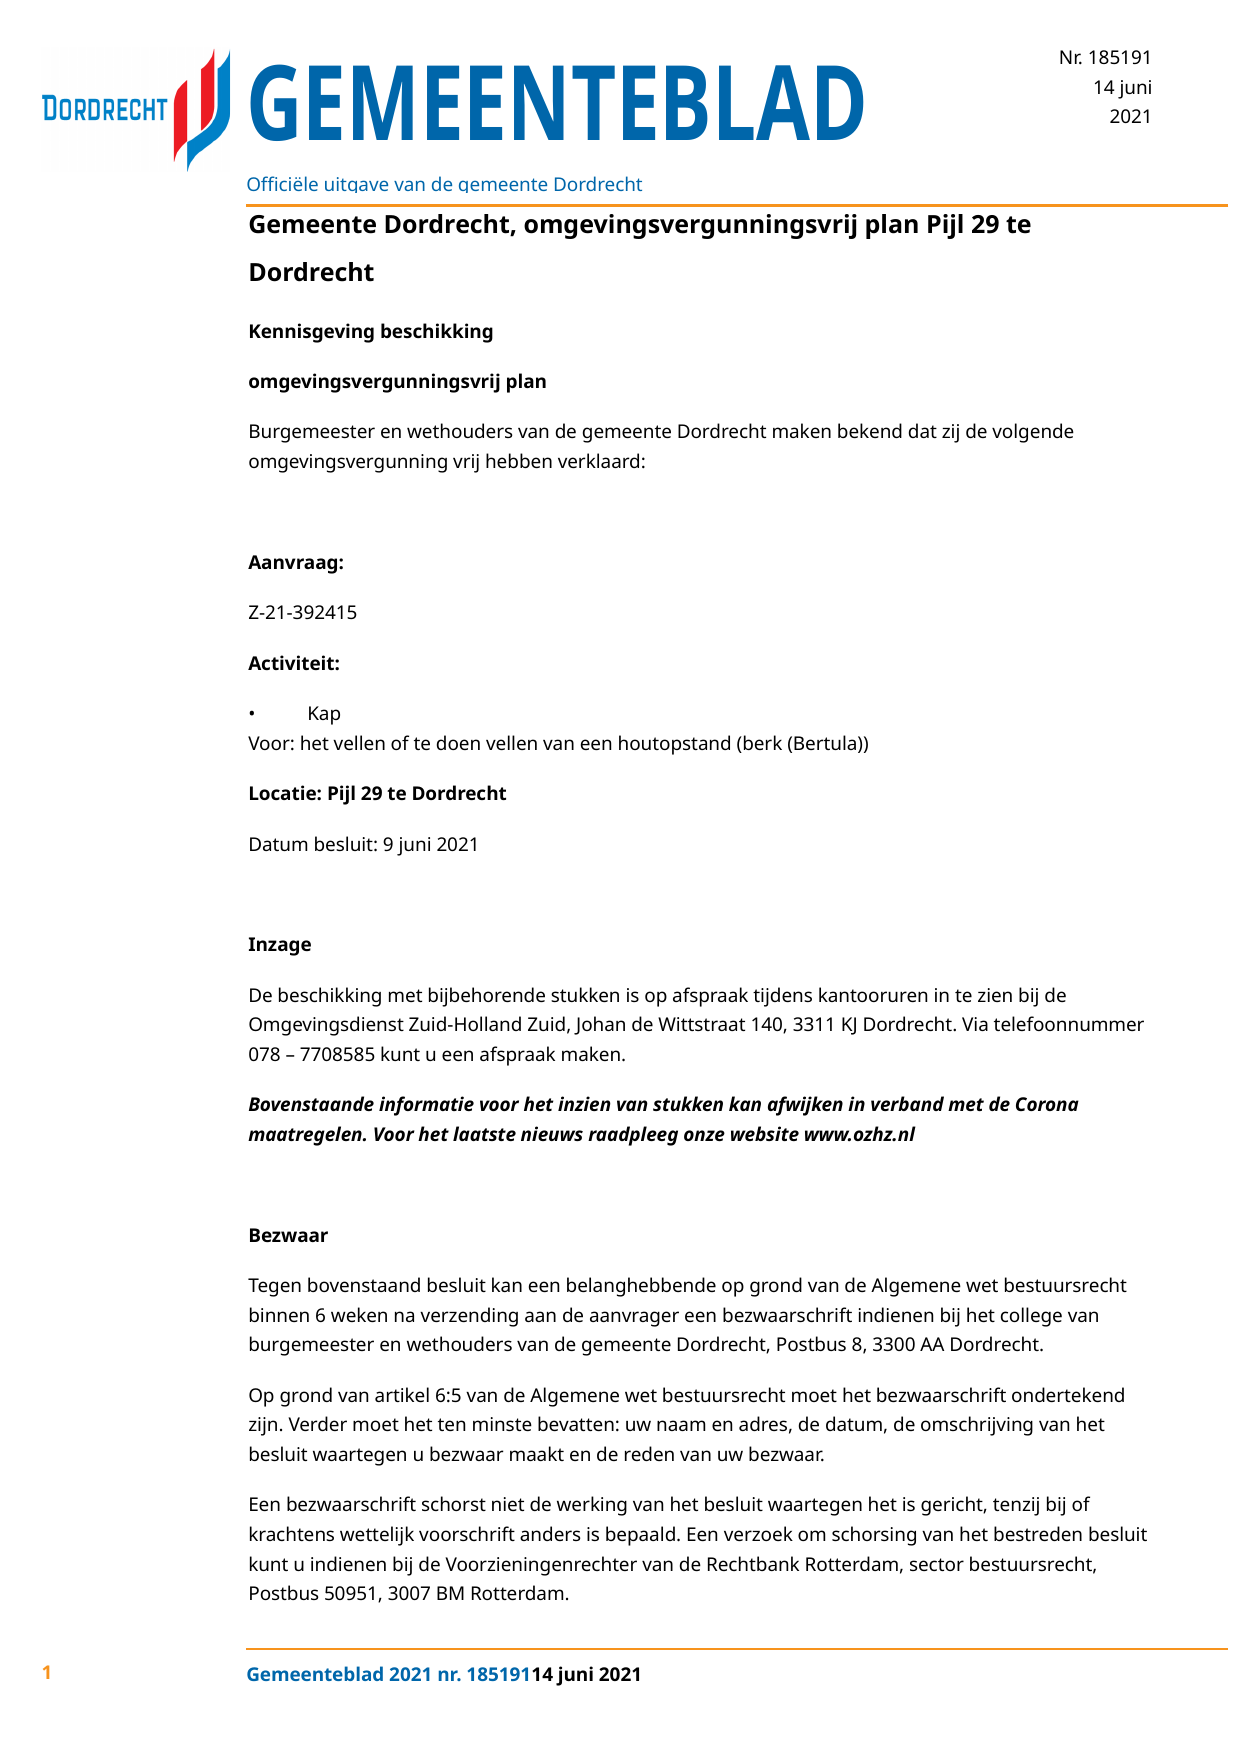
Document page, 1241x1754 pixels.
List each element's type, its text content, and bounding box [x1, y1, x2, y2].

text Datum besluit: 9 juni 2021 [248, 831, 1152, 857]
text omgevingsvergunningsvrij plan [248, 368, 1152, 394]
text De beschikking met bijbehorende stukken is op afspraak tijdens kantooruren in te zien bij de Omgevingsdienst Zuid-Holland Zuid, Johan de Wittstraat 140, 3311 KJ Dordrecht. Via telefoonnummer 078 – 7708585 kunt u een afspraak maken. [248, 982, 1152, 1067]
text Locatie: Pijl 29 te Dordrecht [248, 780, 1152, 806]
text Voor: het vellen of te doen vellen van een houtopstand (berk (Bertula)) [248, 730, 1152, 756]
text Z-21-392415 [248, 599, 1152, 625]
text Burgemeester en wethouders van de gemeente Dordrecht maken bekend dat zij de volgende omgevingsvergunning vrij hebben verklaard: [248, 419, 1152, 474]
text Bovenstaande informatie voor het inzien van stukken kan afwijken in verband met de Corona maatregelen. Voor het laatste nieuws raadpleeg onze website www.ozhz.nl [248, 1092, 1152, 1147]
text Kennisgeving beschikking [248, 318, 1152, 344]
text Op grond van artikel 6:5 van de Algemene wet bestuursrecht moet het bezwaarschrift ondertekend zijn. Verder moet het ten minste bevatten: uw naam en adres, de datum, de omschrijving van het besluit waartegen u bezwaar maakt en de reden van uw bezwaar. [248, 1382, 1152, 1467]
text Activiteit: [248, 650, 1152, 676]
list Kap [248, 700, 1152, 726]
text Gemeente Dordrecht, omgevingsvergunningsvrij plan Pijl 29 te Dordrecht [248, 207, 1152, 288]
text Bezwaar [248, 1222, 1152, 1248]
text Een bezwaarschrift schorst niet de werking van het besluit waartegen het is gericht, tenzij bij of krachtens wettelijk voorschrift anders is bepaald. Een verzoek om schorsing van het bestreden besluit kunt u indienen bij de Voorzieningenrechter van de Rechtbank Rotterdam, sector bestuursrecht, Postbus 50951, 3007 BM Rotterdam. [248, 1492, 1152, 1606]
text Inzage [248, 932, 1152, 957]
picture [41, 47, 231, 172]
text Aanvraag: [248, 549, 1152, 575]
text Tegen bovenstaand besluit kan een belanghebbende op grond van de Algemene wet bestuursrecht binnen 6 weken na verzending aan de aanvrager een bezwaarschrift indienen bij het college van burgemeester en wethouders van de gemeente Dordrecht, Postbus 8, 3300 AA Dordrecht. [248, 1272, 1152, 1357]
